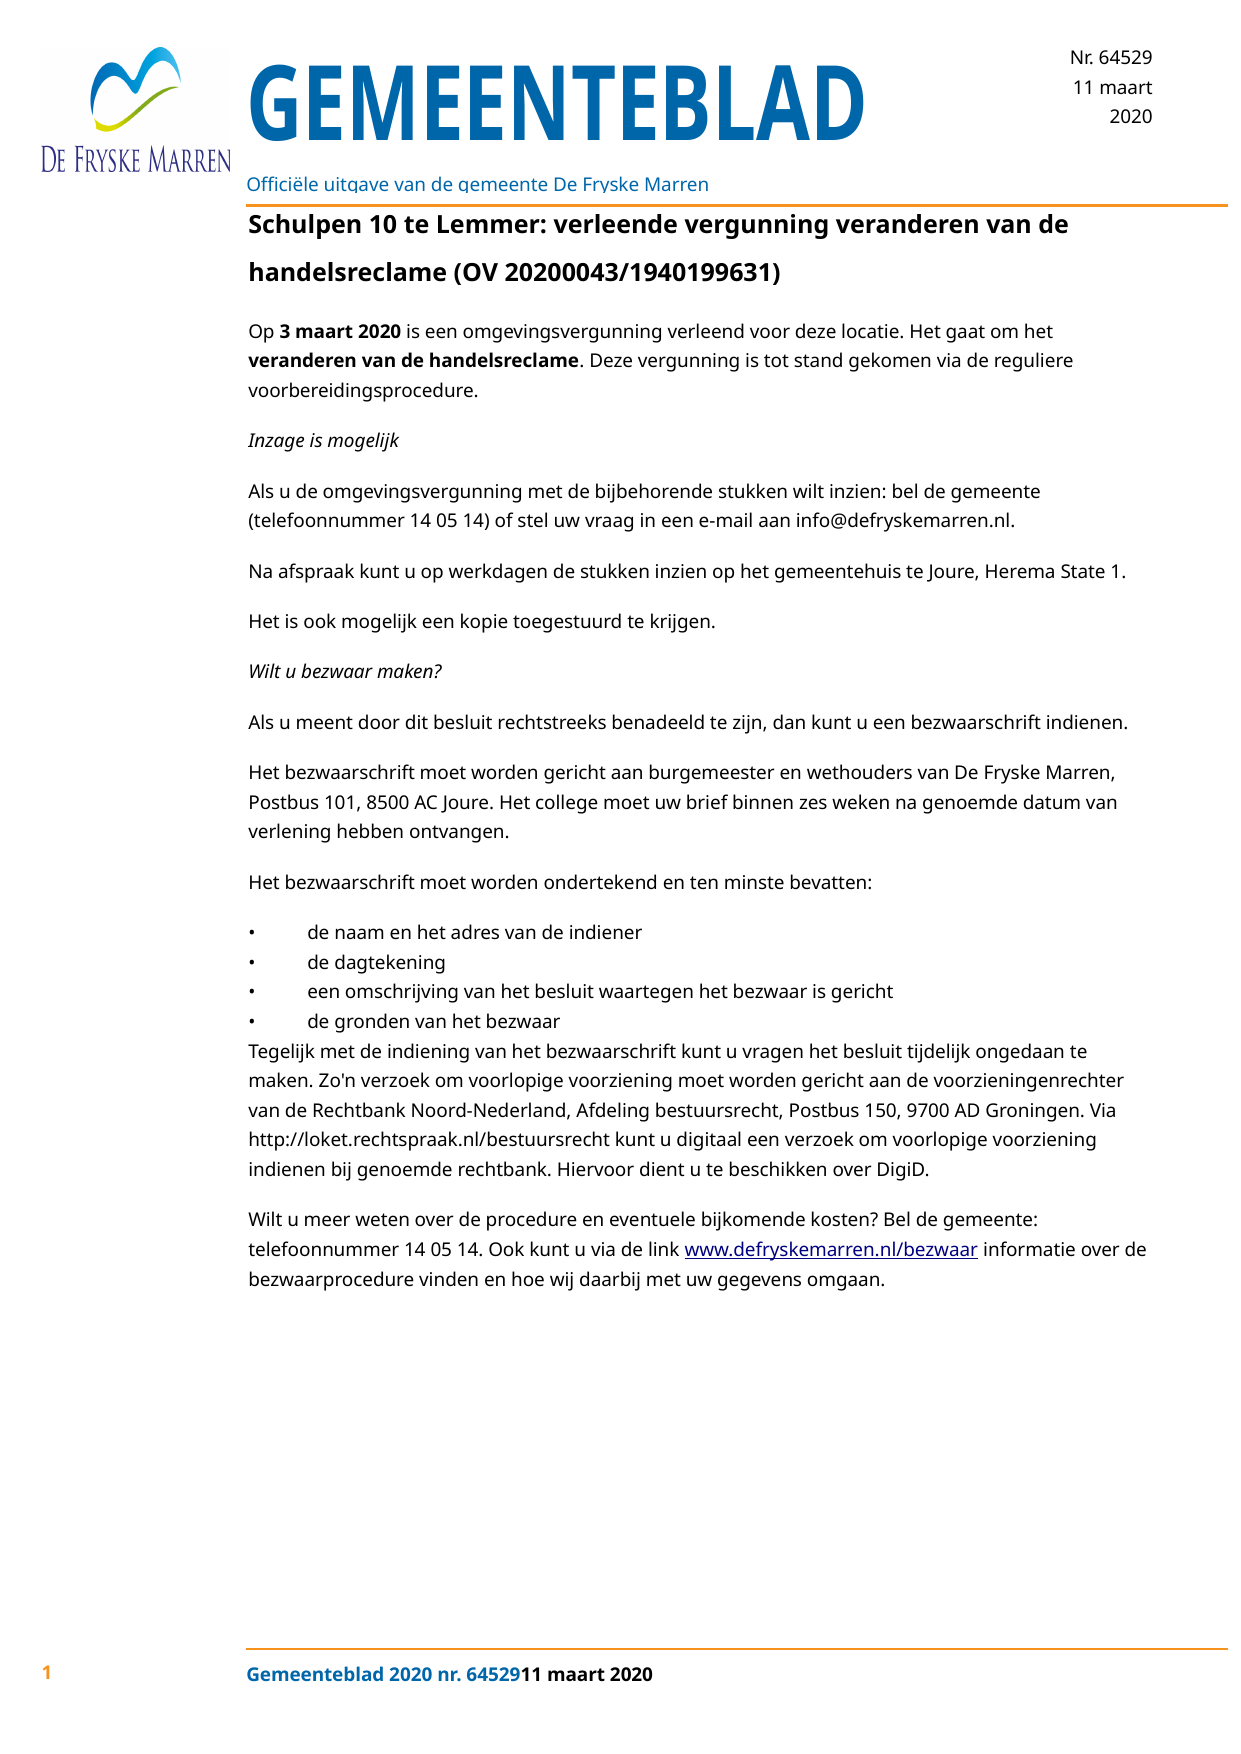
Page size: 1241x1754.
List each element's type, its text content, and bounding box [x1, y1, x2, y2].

text Als u meent door dit besluit rechtstreeks benadeeld te zijn, dan kunt u een bezwaarschrift indienen. [248, 709, 1152, 735]
text Tegelijk met de indiening van het bezwaarschrift kunt u vragen het besluit tijdelijk ongedaan te maken. Zo'n verzoek om voorlopige voorziening moet worden gericht aan de voorzieningenrechter van de Rechtbank Noord-Nederland, Afdeling bestuursrecht, Postbus 150, 9700 AD Groningen. Via http://loket.rechtspraak.nl/bestuursrecht kunt u digitaal een verzoek om voorlopige voorziening indienen bij genoemde rechtbank. Hiervoor dient u te beschikken over DigiD. [248, 1038, 1152, 1182]
text Het bezwaarschrift moet worden ondertekend en ten minste bevatten: [248, 869, 1152, 895]
text Schulpen 10 te Lemmer: verleende vergunning veranderen van de handelsreclame (OV 20200043/1940199631) [248, 207, 1152, 288]
text Het bezwaarschrift moet worden gericht aan burgemeester en wethouders van De Fryske Marren, Postbus 101, 8500 AC Joure. Het college moet uw brief binnen zes weken na genoemde datum van verlening hebben ontvangen. [248, 759, 1152, 844]
text Op 3 maart 2020 is een omgevingsvergunning verleend voor deze locatie. Het gaat om het veranderen van de handelsreclame. Deze vergunning is tot stand gekomen via de reguliere voorbereidingsprocedure. [248, 318, 1152, 403]
list de naam en het adres van de indiener [248, 919, 1152, 945]
picture [41, 47, 231, 172]
list de gronden van het bezwaar [248, 1008, 1152, 1034]
text Na afspraak kunt u op werkdagen de stukken inzien op het gemeentehuis te Joure, Herema State 1. [248, 558, 1152, 584]
text Inzage is mogelijk [248, 427, 1152, 453]
text Wilt u bezwaar maken? [248, 659, 1152, 684]
text Als u de omgevingsvergunning met de bijbehorende stukken wilt inzien: bel de gemeente (telefoonnummer 14 05 14) of stel uw vraag in een e-mail aan info@defryskemarren.nl. [248, 478, 1152, 533]
list de dagtekening [248, 949, 1152, 975]
text Wilt u meer weten over de procedure en eventuele bijkomende kosten? Bel de gemeente: telefoonnummer 14 05 14. Ook kunt u via de link www.defryskemarren.nl/bezwaar informatie over de bezwaarprocedure vinden en hoe wij daarbij met uw gegevens omgaan. [248, 1207, 1152, 1292]
text Het is ook mogelijk een kopie toegestuurd te krijgen. [248, 608, 1152, 634]
list een omschrijving van het besluit waartegen het bezwaar is gericht [248, 979, 1152, 1004]
